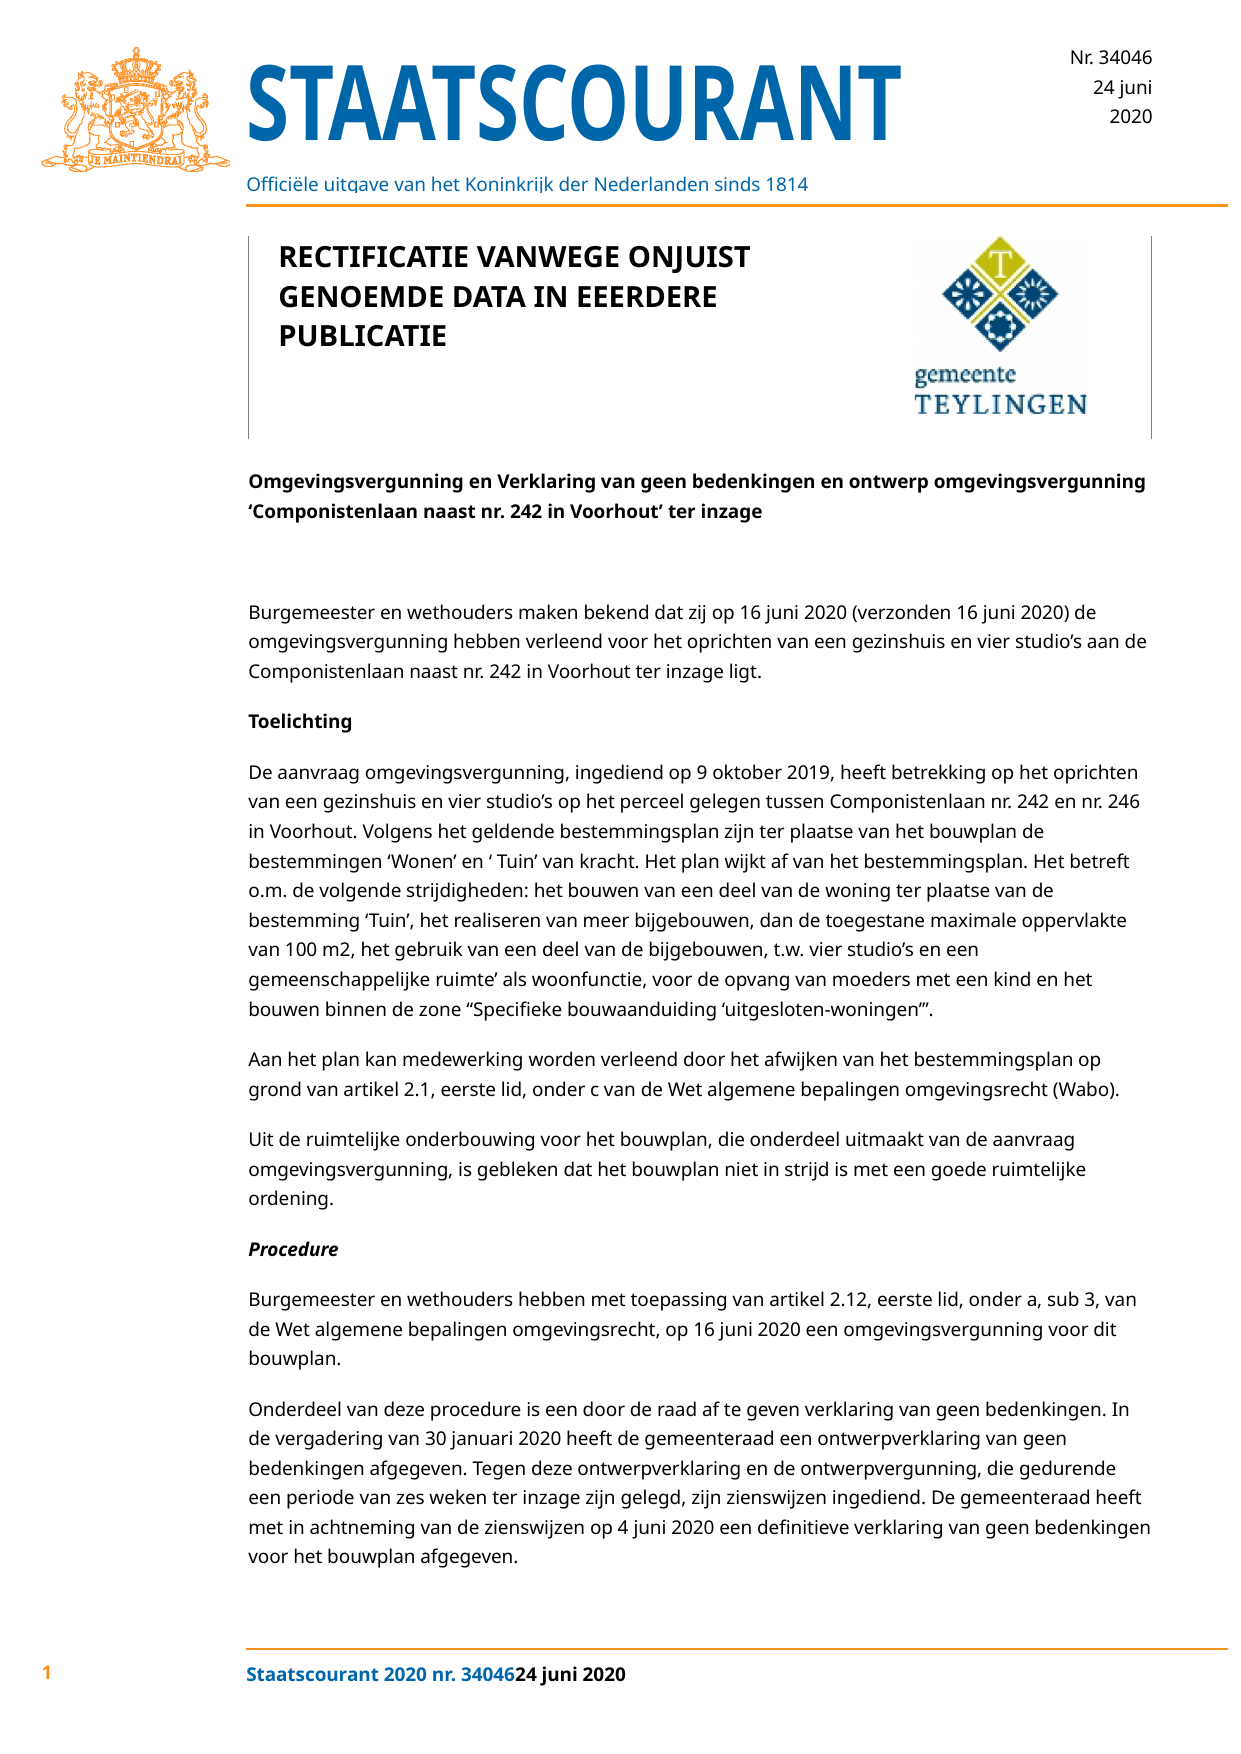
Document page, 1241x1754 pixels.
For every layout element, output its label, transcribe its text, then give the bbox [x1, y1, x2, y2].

text Burgemeester en wethouders hebben met toepassing van artikel 2.12, eerste lid, onder a, sub 3, van de Wet algemene bepalingen omgevingsrecht, op 16 juni 2020 een omgevingsvergunning voor dit bouwplan. [248, 1286, 1152, 1371]
table_header [1087, 236, 1151, 413]
picture [914, 236, 1087, 414]
text Aan het plan kan medewerking worden verleend door het afwijken van het bestemmingsplan op grond van artikel 2.1, eerste lid, onder c van de Wet algemene bepalingen omgevingsrecht (Wabo). [248, 1046, 1152, 1101]
text Uit de ruimtelijke onderbouwing voor het bouwplan, die onderdeel uitmaakt van de aanvraag omgevingsvergunning, is gebleken dat het bouwplan niet in strijd is met een goede ruimtelijke ordening. [248, 1126, 1152, 1211]
table_header RECTIFICATIE VANWEGE ONJUIST GENOEMDE DATA IN EEERDERE PUBLICATIE [249, 236, 850, 439]
text Burgemeester en wethouders maken bekend dat zij op 16 juni 2020 (verzonden 16 juni 2020) de omgevingsvergunning hebben verleend voor het oprichten van een gezinshuis en vier studio’s aan de Componistenlaan naast nr. 242 in Voorhout ter inzage ligt. [248, 599, 1152, 684]
text Toelichting [248, 709, 1152, 734]
table_header [850, 414, 1151, 439]
text De aanvraag omgevingsvergunning, ingediend op 9 oktober 2019, heeft betrekking op het oprichten van een gezinshuis en vier studio’s op het perceel gelegen tussen Componistenlaan nr. 242 en nr. 246 in Voorhout. Volgens het geldende bestemmingsplan zijn ter plaatse van het bouwplan de bestemmingen ‘Wonen’ en ‘ Tuin’ van kracht. Het plan wijkt af van het bestemmingsplan. Het betreft o.m. de volgende strijdigheden: het bouwen van een deel van de woning ter plaatse van de bestemming ‘Tuin’, het realiseren van meer bijgebouwen, dan de toegestane maximale oppervlakte van 100 m2, het gebruik van een deel van de bijgebouwen, t.w. vier studio’s en een gemeenschappelijke ruimte’ als woonfunctie, voor de opvang van moeders met een kind en het bouwen binnen de zone “Specifieke bouwaanduiding ‘uitgesloten-woningen’”. [248, 759, 1152, 1021]
table_header [850, 236, 914, 413]
picture [41, 47, 231, 172]
text Procedure [248, 1236, 1152, 1261]
text Onderdeel van deze procedure is een door de raad af te geven verklaring van geen bedenkingen. In de vergadering van 30 januari 2020 heeft de gemeenteraad een ontwerpverklaring van geen bedenkingen afgegeven. Tegen deze ontwerpverklaring en de ontwerpvergunning, die gedurende een periode van zes weken ter inzage zijn gelegd, zijn zienswijzen ingediend. De gemeenteraad heeft met in achtneming van de zienswijzen op 4 juni 2020 een definitieve verklaring van geen bedenkingen voor het bouwplan afgegeven. [248, 1396, 1152, 1569]
text Omgevingsvergunning en Verklaring van geen bedenkingen en ontwerp omgevingsvergunning ‘Componistenlaan naast nr. 242 in Voorhout’ ter inzage [248, 469, 1152, 524]
